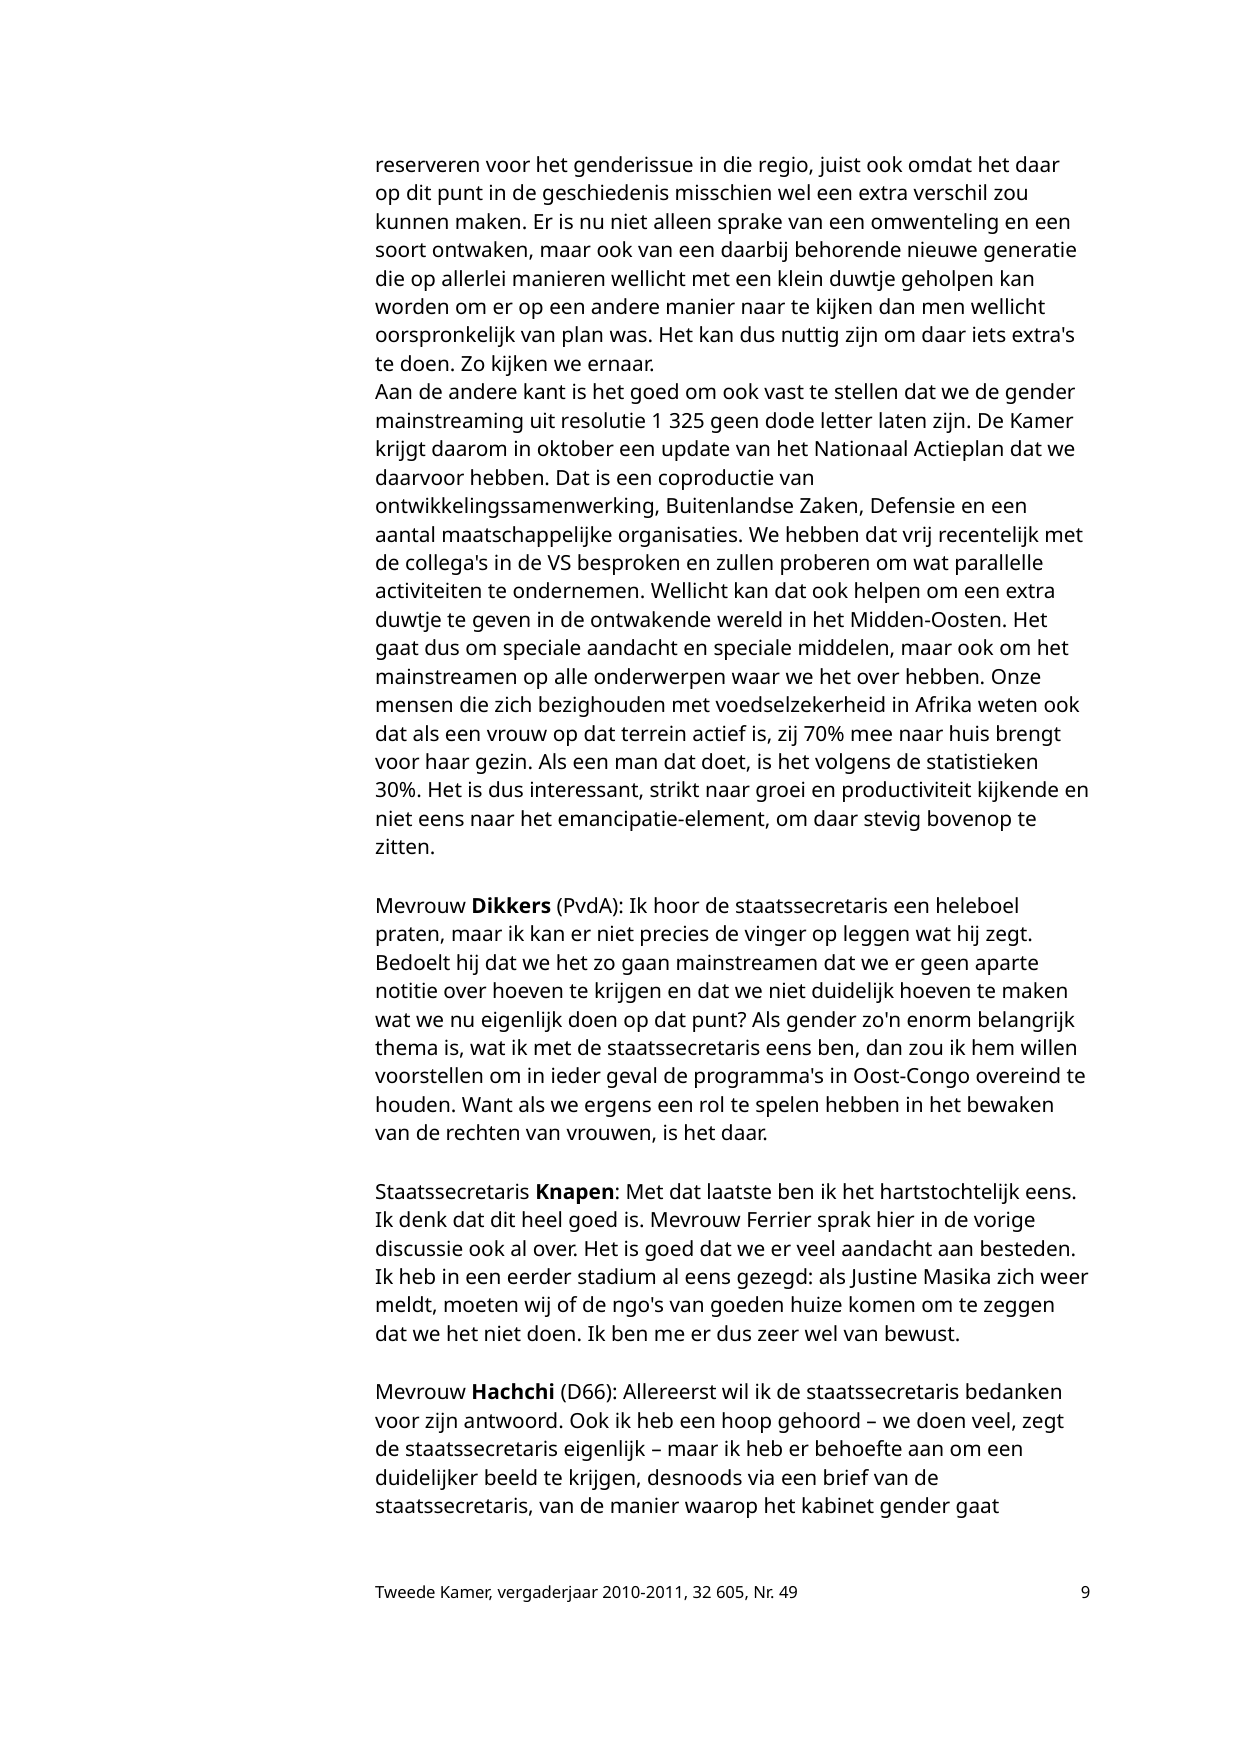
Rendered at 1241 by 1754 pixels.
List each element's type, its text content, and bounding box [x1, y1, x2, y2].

text Staatssecretaris Knapen: Met dat laatste ben ik het hartstochtelijk eens. Ik denk dat dit heel goed is. Mevrouw Ferrier sprak hier in de vorige discussie ook al over. Het is goed dat we er veel aandacht aan besteden. Ik heb in een eerder stadium al eens gezegd: als Justine Masika zich weer meldt, moeten wij of de ngo's van goeden huize komen om te zeggen dat we het niet doen. Ik ben me er dus zeer wel van bewust. [375, 1177, 1090, 1347]
text reserveren voor het genderissue in die regio, juist ook omdat het daar op dit punt in de geschiedenis misschien wel een extra verschil zou kunnen maken. Er is nu niet alleen sprake van een omwenteling en een soort ontwaken, maar ook van een daarbij behorende nieuwe generatie die op allerlei manieren wellicht met een klein duwtje geholpen kan worden om er op een andere manier naar te kijken dan men wellicht oorspronkelijk van plan was. Het kan dus nuttig zijn om daar iets extra's te doen. Zo kijken we ernaar. [375, 150, 1090, 377]
text Mevrouw Dikkers (PvdA): Ik hoor de staatssecretaris een heleboel praten, maar ik kan er niet precies de vinger op leggen wat hij zegt. Bedoelt hij dat we het zo gaan mainstreamen dat we er geen aparte notitie over hoeven te krijgen en dat we niet duidelijk hoeven te maken wat we nu eigenlijk doen op dat punt? Als gender zo'n enorm belangrijk thema is, wat ik met de staatssecretaris eens ben, dan zou ik hem willen voorstellen om in ieder geval de programma's in Oost-Congo overeind te houden. Want als we ergens een rol te spelen hebben in het bewaken van de rechten van vrouwen, is het daar. [375, 891, 1090, 1147]
text Mevrouw Hachchi (D66): Allereerst wil ik de staatssecretaris bedanken voor zijn antwoord. Ook ik heb een hoop gehoord – we doen veel, zegt de staatssecretaris eigenlijk – maar ik heb er behoefte aan om een duidelijker beeld te krijgen, desnoods via een brief van de staatssecretaris, van de manier waarop het kabinet gender gaat [375, 1377, 1090, 1520]
text Aan de andere kant is het goed om ook vast te stellen dat we de gender mainstreaming uit resolutie 1 325 geen dode letter laten zijn. De Kamer krijgt daarom in oktober een update van het Nationaal Actieplan dat we daarvoor hebben. Dat is een coproductie van ontwikkelingssamenwerking, Buitenlandse Zaken, Defensie en een aantal maatschappelijke organisaties. We hebben dat vrij recentelijk met de collega's in de VS besproken en zullen proberen om wat parallelle activiteiten te ondernemen. Wellicht kan dat ook helpen om een extra duwtje te geven in de ontwakende wereld in het Midden-Oosten. Het gaat dus om speciale aandacht en speciale middelen, maar ook om het mainstreamen op alle onderwerpen waar we het over hebben. Onze mensen die zich bezighouden met voedselzekerheid in Afrika weten ook dat als een vrouw op dat terrein actief is, zij 70% mee naar huis brengt voor haar gezin. Als een man dat doet, is het volgens de statistieken 30%. Het is dus interessant, strikt naar groei en productiviteit kijkende en niet eens naar het emancipatie-element, om daar stevig bovenop te zitten. [375, 377, 1090, 861]
